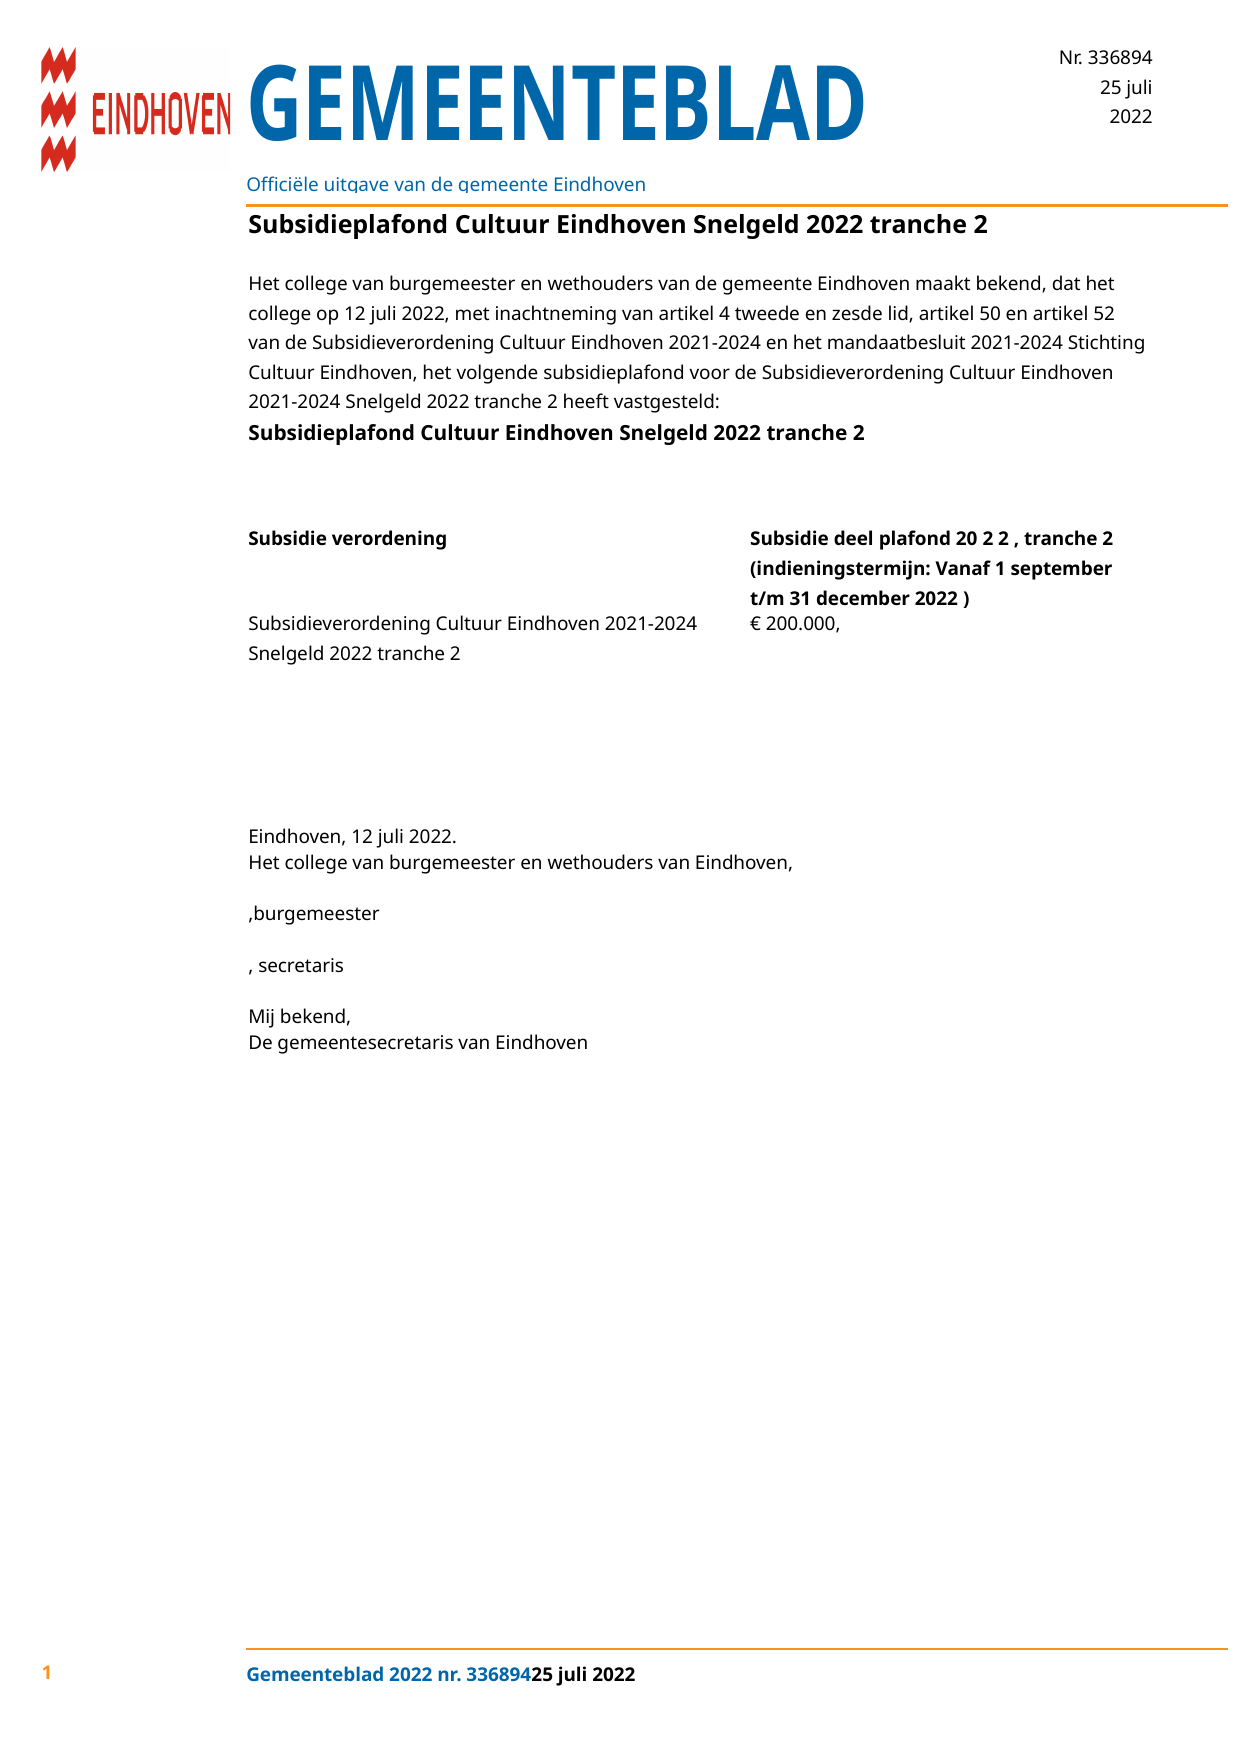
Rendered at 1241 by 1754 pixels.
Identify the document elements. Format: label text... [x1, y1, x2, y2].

table_cell € 200.000, [750, 611, 1152, 666]
table_header Subsidie deel plafond 20 2 2 , tranche 2 (indieningstermijn: Vanaf 1 september t/m 31 december 2022 ) [750, 526, 1152, 611]
text Subsidieplafond Cultuur Eindhoven Snelgeld 2022 tranche 2 [248, 207, 1152, 241]
picture [41, 47, 231, 172]
text , secretaris [248, 952, 1152, 977]
table_cell Subsidieverordening Cultuur Eindhoven 2021-2024 Snelgeld 2022 tranche 2 [248, 611, 750, 666]
text Het college van burgemeester en wethouders van Eindhoven, [248, 849, 1152, 874]
text ,burgemeester [248, 900, 1152, 926]
text De gemeentesecretaris van Eindhoven [248, 1029, 1152, 1055]
text Mij bekend, [248, 1003, 1152, 1029]
table_header Subsidie verordening [248, 526, 750, 611]
text Eindhoven, 12 juli 2022. [248, 823, 1152, 849]
text Het college van burgemeester en wethouders van de gemeente Eindhoven maakt bekend, dat het college op 12 juli 2022, met inachtneming van artikel 4 tweede en zesde lid, artikel 50 en artikel 52 van de Subsidieverordening Cultuur Eindhoven 2021-2024 en het mandaatbesluit 2021-2024 Stichting Cultuur Eindhoven, het volgende subsidieplafond voor de Subsidieverordening Cultuur Eindhoven 2021-2024 Snelgeld 2022 tranche 2 heeft vastgesteld: [248, 270, 1152, 414]
text Subsidieplafond Cultuur Eindhoven Snelgeld 2022 tranche 2 [248, 418, 1152, 447]
